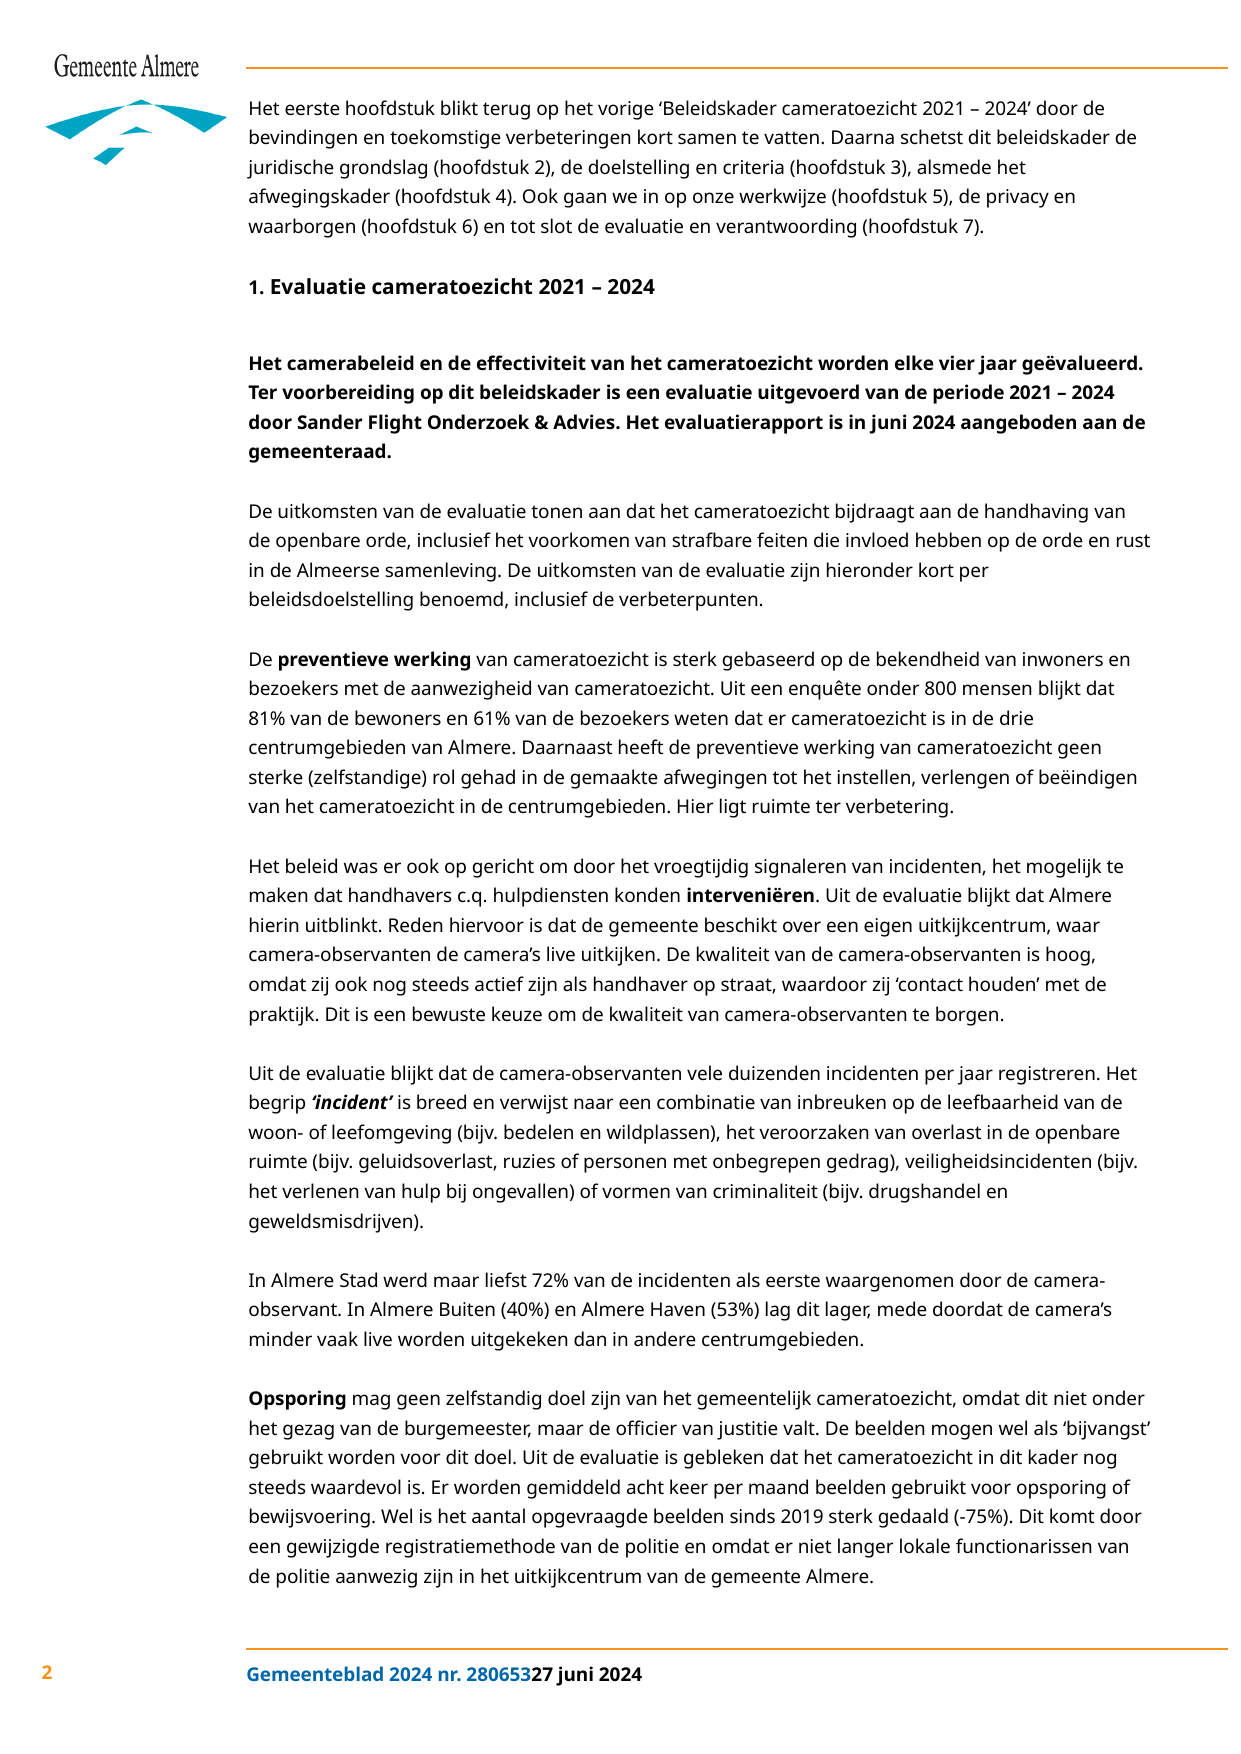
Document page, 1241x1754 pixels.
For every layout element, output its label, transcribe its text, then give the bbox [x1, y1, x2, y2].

text Het camerabeleid en de effectiviteit van het cameratoezicht worden elke vier jaar geëvalueerd. Ter voorbereiding op dit beleidskader is een evaluatie uitgevoerd van de periode 2021 – 2024 door Sander Flight Onderzoek & Advies. Het evaluatierapport is in juni 2024 aangeboden aan de gemeenteraad. [248, 350, 1152, 464]
text De preventieve werking van cameratoezicht is sterk gebaseerd op de bekendheid van inwoners en bezoekers met de aanwezigheid van cameratoezicht. Uit een enquête onder 800 mensen blijkt dat 81% van de bewoners en 61% van de bezoekers weten dat er cameratoezicht is in de drie centrumgebieden van Almere. Daarnaast heeft de preventieve werking van cameratoezicht geen sterke (zelfstandige) rol gehad in de gemaakte afwegingen tot het instellen, verlengen of beëindigen van het cameratoezicht in de centrumgebieden. Hier ligt ruimte ter verbetering. [248, 646, 1152, 819]
text Opsporing mag geen zelfstandig doel zijn van het gemeentelijk cameratoezicht, omdat dit niet onder het gezag van de burgemeester, maar de officier van justitie valt. De beelden mogen wel als ‘bijvangst’ gebruikt worden voor dit doel. Uit de evaluatie is gebleken dat het cameratoezicht in dit kader nog steeds waardevol is. Er worden gemiddeld acht keer per maand beelden gebruikt voor opsporing of bewijsvoering. Wel is het aantal opgevraagde beelden sinds 2019 sterk gedaald (-75%). Dit komt door een gewijzigde registratiemethode van de politie en omdat er niet langer lokale functionarissen van de politie aanwezig zijn in het uitkijkcentrum van de gemeente Almere. [248, 1385, 1152, 1589]
text Uit de evaluatie blijkt dat de camera-observanten vele duizenden incidenten per jaar registreren. Het begrip ‘incident’ is breed en verwijst naar een combinatie van inbreuken op de leefbaarheid van de woon- of leefomgeving (bijv. bedelen en wildplassen), het veroorzaken van overlast in de openbare ruimte (bijv. geluidsoverlast, ruzies of personen met onbegrepen gedrag), veiligheidsincidenten (bijv. het verlenen van hulp bij ongevallen) of vormen van criminaliteit (bijv. drugshandel en geweldsmisdrijven). [248, 1060, 1152, 1234]
text De uitkomsten van de evaluatie tonen aan dat het cameratoezicht bijdraagt aan de handhaving van de openbare orde, inclusief het voorkomen van strafbare feiten die invloed hebben op de orde en rust in de Almeerse samenleving. De uitkomsten van de evaluatie zijn hieronder kort per beleidsdoelstelling benoemd, inclusief de verbeterpunten. [248, 498, 1152, 612]
text 1. Evaluatie cameratoezicht 2021 – 2024 [248, 272, 1152, 301]
picture [41, 47, 231, 172]
text Het beleid was er ook op gericht om door het vroegtijdig signaleren van incidenten, het mogelijk te maken dat handhavers c.q. hulpdiensten konden interveniëren. Uit de evaluatie blijkt dat Almere hierin uitblinkt. Reden hiervoor is dat de gemeente beschikt over een eigen uitkijkcentrum, waar camera-observanten de camera’s live uitkijken. De kwaliteit van de camera-observanten is hoog, omdat zij ook nog steeds actief zijn als handhaver op straat, waardoor zij ‘contact houden’ met de praktijk. Dit is een bewuste keuze om de kwaliteit van camera-observanten te borgen. [248, 853, 1152, 1027]
text Het eerste hoofdstuk blikt terug op het vorige ‘Beleidskader cameratoezicht 2021 – 2024’ door de bevindingen en toekomstige verbeteringen kort samen te vatten. Daarna schetst dit beleidskader de juridische grondslag (hoofdstuk 2), de doelstelling en criteria (hoofdstuk 3), alsmede het afwegingskader (hoofdstuk 4). Ook gaan we in op onze werkwijze (hoofdstuk 5), de privacy en waarborgen (hoofdstuk 6) en tot slot de evaluatie en verantwoording (hoofdstuk 7). [248, 95, 1152, 239]
text In Almere Stad werd maar liefst 72% van de incidenten als eerste waargenomen door de camera-observant. In Almere Buiten (40%) en Almere Haven (53%) lag dit lager, mede doordat de camera’s minder vaak live worden uitgekeken dan in andere centrumgebieden. [248, 1267, 1152, 1352]
